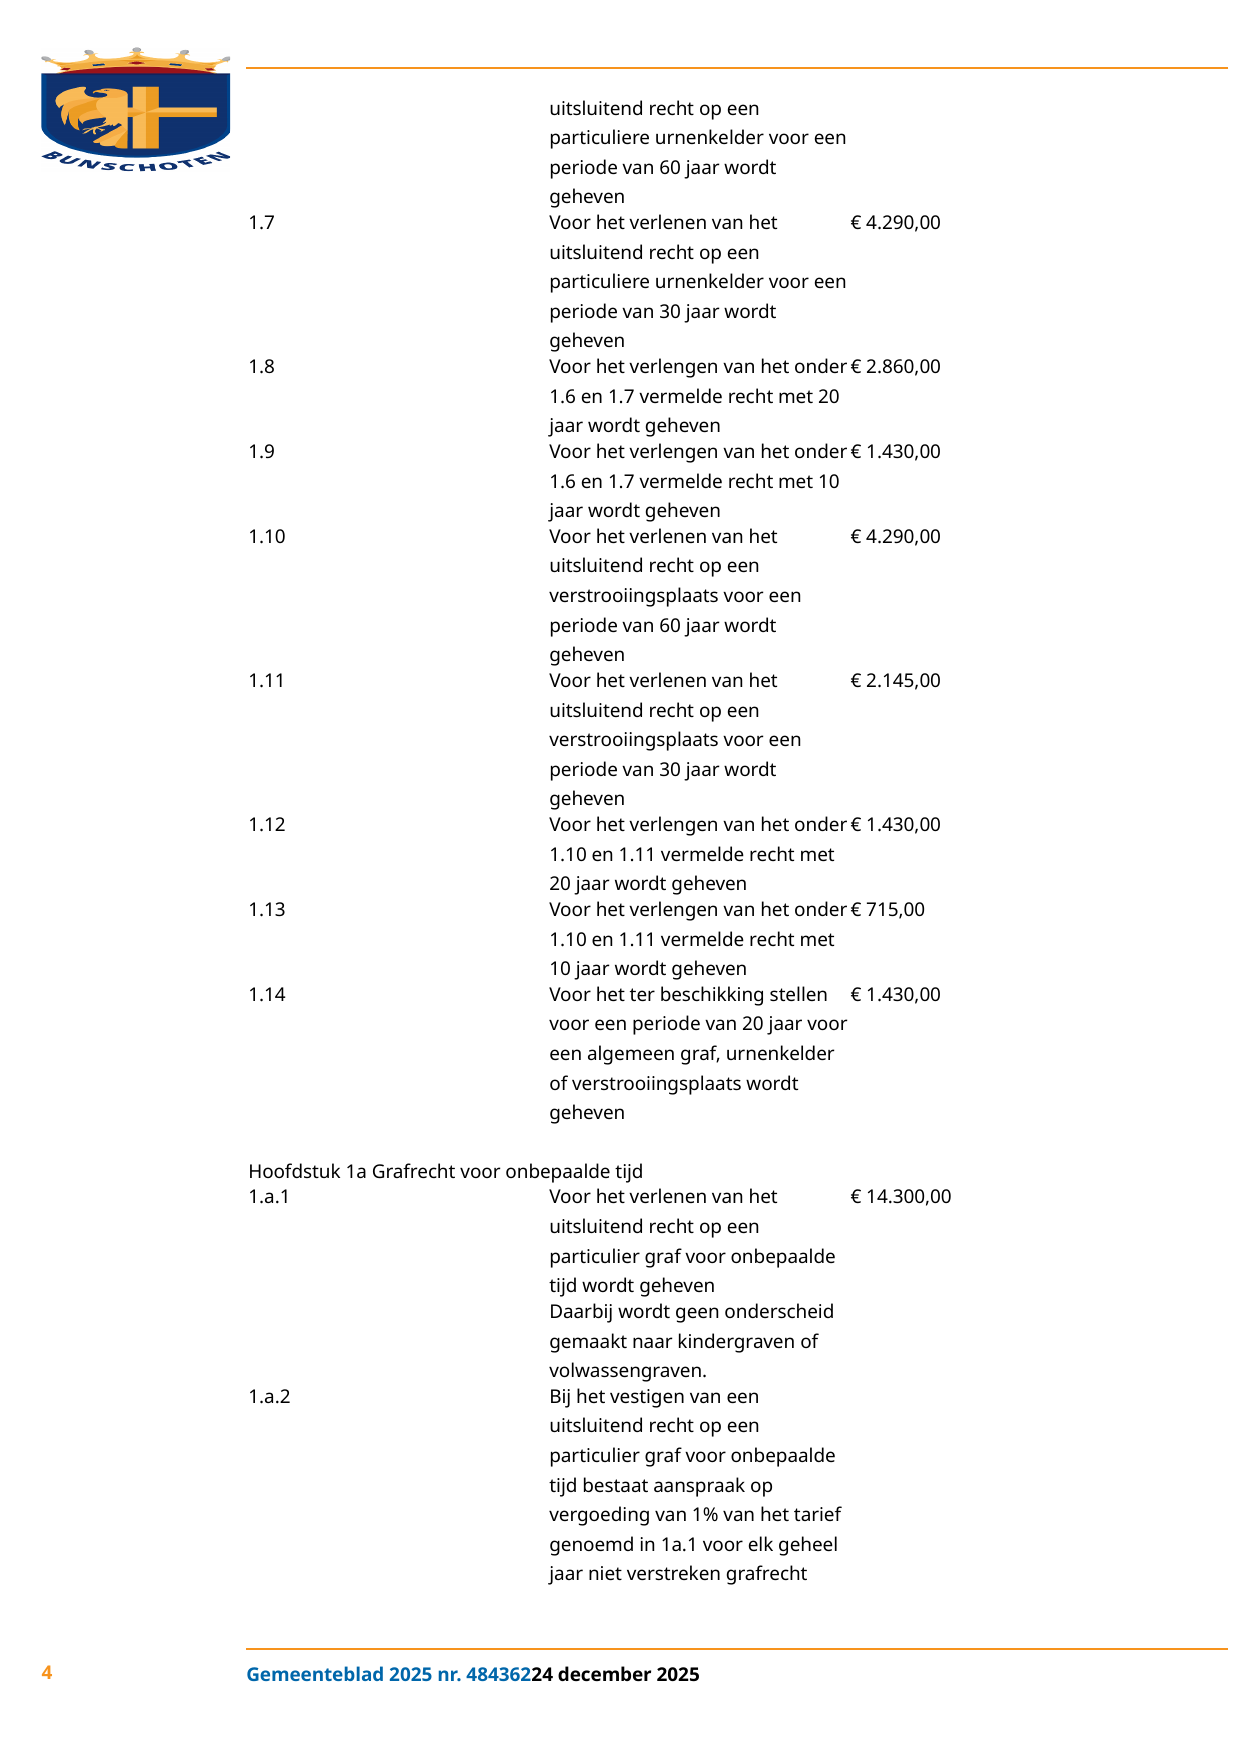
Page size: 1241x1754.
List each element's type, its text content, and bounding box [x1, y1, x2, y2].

table_cell [850, 1383, 1152, 1586]
table_cell 1.9 [248, 438, 549, 523]
table_cell Bij het vestigen van een uitsluitend recht op een particulier graf voor onbepaalde tijd bestaat aanspraak op vergoeding van 1% van het tarief genoemd in 1a.1 voor elk geheel jaar niet verstreken grafrecht [549, 1383, 850, 1586]
table_cell 1.10 [248, 523, 549, 667]
table_cell € 1.430,00 [850, 438, 1152, 523]
table_cell Voor het verlengen van het onder 1.10 en 1.11 vermelde recht met 10 jaar wordt geheven [549, 896, 850, 981]
table_cell 1.8 [248, 353, 549, 438]
table_cell uitsluitend recht op een particuliere urnenkelder voor een periode van 60 jaar wordt geheven [549, 95, 850, 209]
table_cell Voor het verlengen van het onder 1.10 en 1.11 vermelde recht met 20 jaar wordt geheven [549, 811, 850, 896]
table_cell € 4.290,00 [850, 523, 1152, 667]
table_cell 1.a.1 [248, 1184, 549, 1383]
table_cell Voor het verlengen van het onder 1.6 en 1.7 vermelde recht met 20 jaar wordt geheven [549, 353, 850, 438]
table_cell 1.7 [248, 209, 549, 353]
table_cell € 1.430,00 [850, 811, 1152, 896]
table_cell € 4.290,00 [850, 209, 1152, 353]
table_cell Voor het verlenen van het uitsluitend recht op een particuliere urnenkelder voor een periode van 30 jaar wordt geheven [549, 209, 850, 353]
table_cell [850, 1298, 1152, 1383]
table_cell [850, 95, 1152, 209]
table_cell 1.a.2 [248, 1383, 549, 1586]
table_cell € 2.145,00 [850, 667, 1152, 811]
table_cell Voor het verlenen van het uitsluitend recht op een verstrooiingsplaats voor een periode van 60 jaar wordt geheven [549, 523, 850, 667]
table_cell 1.13 [248, 896, 549, 981]
picture [41, 47, 231, 172]
table_cell Voor het verlenen van het uitsluitend recht op een verstrooiingsplaats voor een periode van 30 jaar wordt geheven [549, 667, 850, 811]
table_cell [248, 95, 549, 209]
table_cell Daarbij wordt geen onderscheid gemaakt naar kindergraven of volwassengraven. [549, 1298, 850, 1383]
table_cell 1.14 [248, 981, 549, 1125]
table_cell Voor het verlengen van het onder 1.6 en 1.7 vermelde recht met 10 jaar wordt geheven [549, 438, 850, 523]
table_cell Voor het ter beschikking stellen voor een periode van 20 jaar voor een algemeen graf, urnenkelder of verstrooiingsplaats wordt geheven [549, 981, 850, 1125]
table_cell € 14.300,00 [850, 1184, 1152, 1298]
table_cell 1.12 [248, 811, 549, 896]
table_cell Voor het verlenen van het uitsluitend recht op een particulier graf voor onbepaalde tijd wordt geheven [549, 1184, 850, 1298]
table_header Hoofdstuk 1a Grafrecht voor onbepaalde tijd [248, 1158, 1152, 1184]
table_cell € 2.860,00 [850, 353, 1152, 438]
table_cell € 715,00 [850, 896, 1152, 981]
table_cell € 1.430,00 [850, 981, 1152, 1125]
table_cell 1.11 [248, 667, 549, 811]
